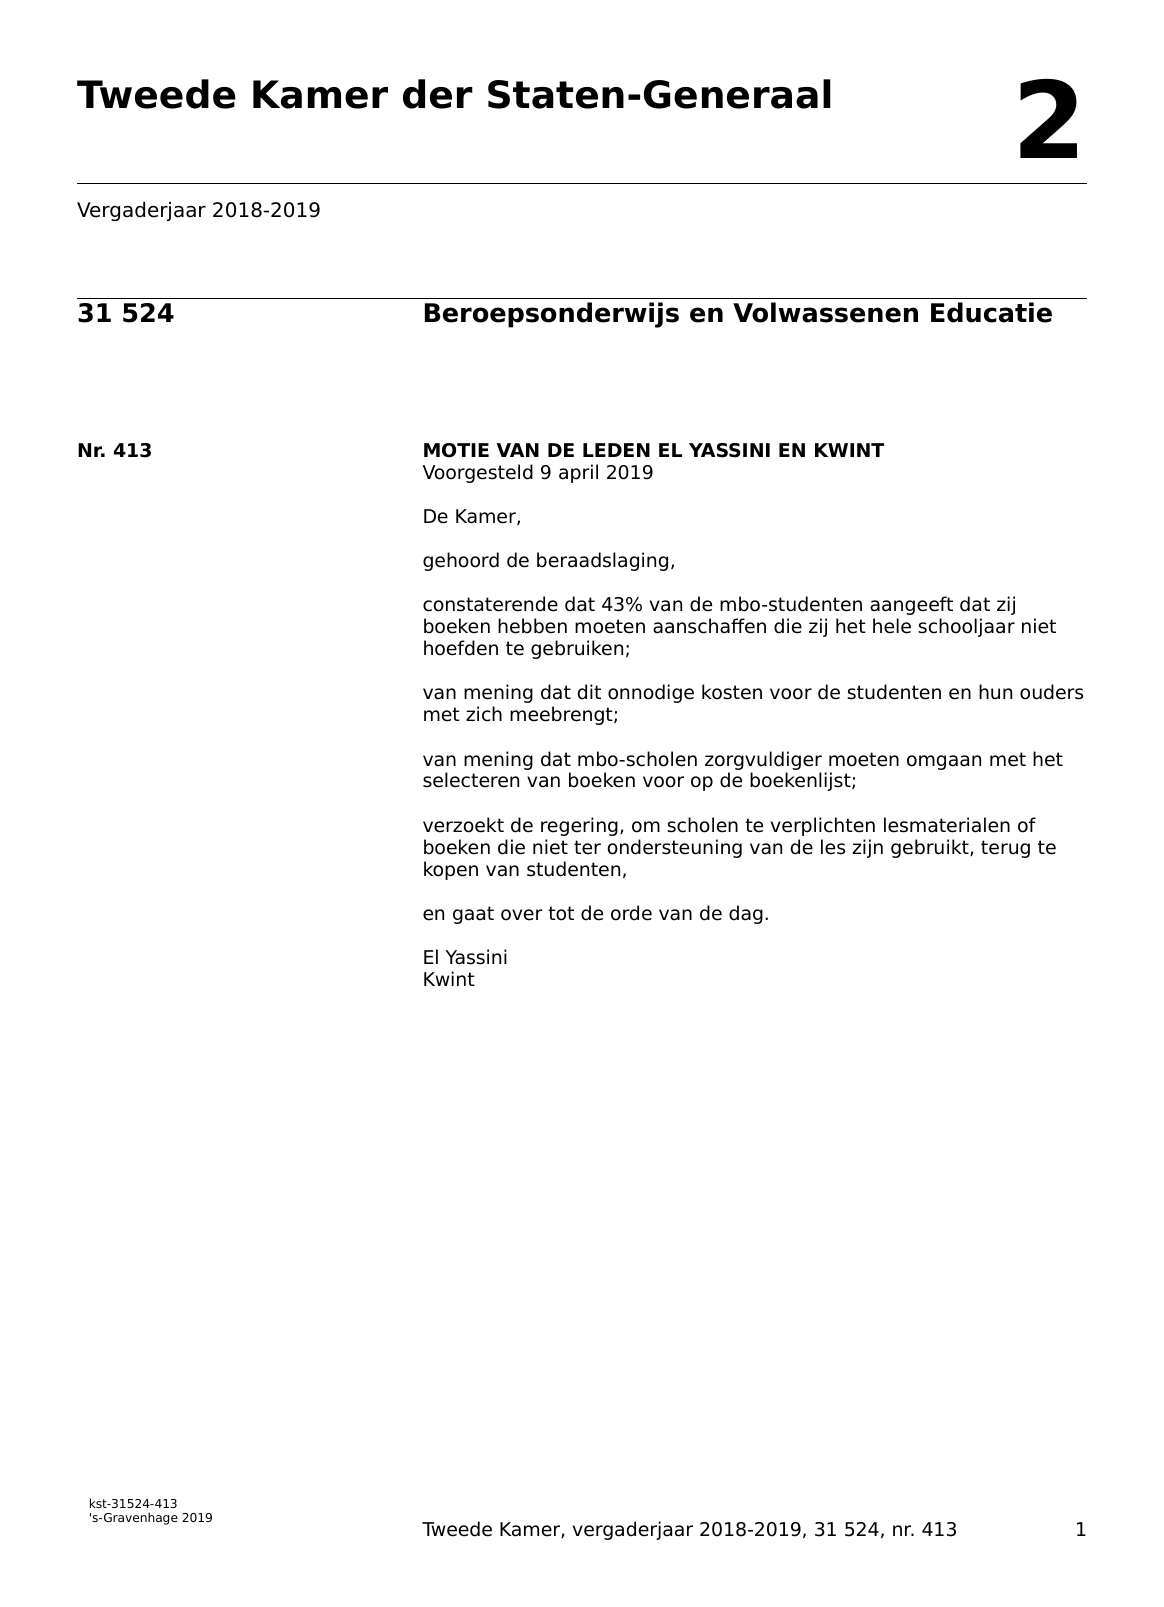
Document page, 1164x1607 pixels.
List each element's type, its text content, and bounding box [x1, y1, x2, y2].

text 's-Gravenhage 2019 [88, 1511, 323, 1525]
table_header Tweede Kamer der Staten-Generaal [77, 59, 886, 183]
text en gaat over tot de orde van de dag. [422, 903, 1087, 925]
text Kwint [422, 969, 1087, 991]
text Voorgesteld 9 april 2019 [422, 462, 1087, 484]
text van mening dat dit onnodige kosten voor de studenten en hun ouders met zich meebrengt; [422, 682, 1087, 726]
table_cell Vergaderjaar 2018-2019 [77, 184, 1087, 298]
text verzoekt de regering, om scholen te verplichten lesmaterialen of boeken die niet ter ondersteuning van de les zijn gebruikt, terug te kopen van studenten, [422, 814, 1087, 881]
subtitle 31 524 Beroepsonderwijs en Volwassenen Educatie [77, 299, 1087, 329]
text constaterende dat 43% van de mbo-studenten aangeeft dat zij boeken hebben moeten aanschaffen die zij het hele schooljaar niet hoefden te gebruiken; [422, 594, 1087, 660]
table_header 2 [886, 59, 1087, 183]
text van mening dat mbo-scholen zorgvuldiger moeten omgaan met het selecteren van boeken voor op de boekenlijst; [422, 748, 1087, 792]
text kst-31524-413 [88, 1497, 323, 1511]
text De Kamer, [422, 506, 1087, 528]
text El Yassini [422, 947, 1087, 969]
text gehoord de beraadslaging, [422, 550, 1087, 572]
subtitle Nr. 413 MOTIE VAN DE LEDEN EL YASSINI EN KWINT [77, 440, 1087, 462]
